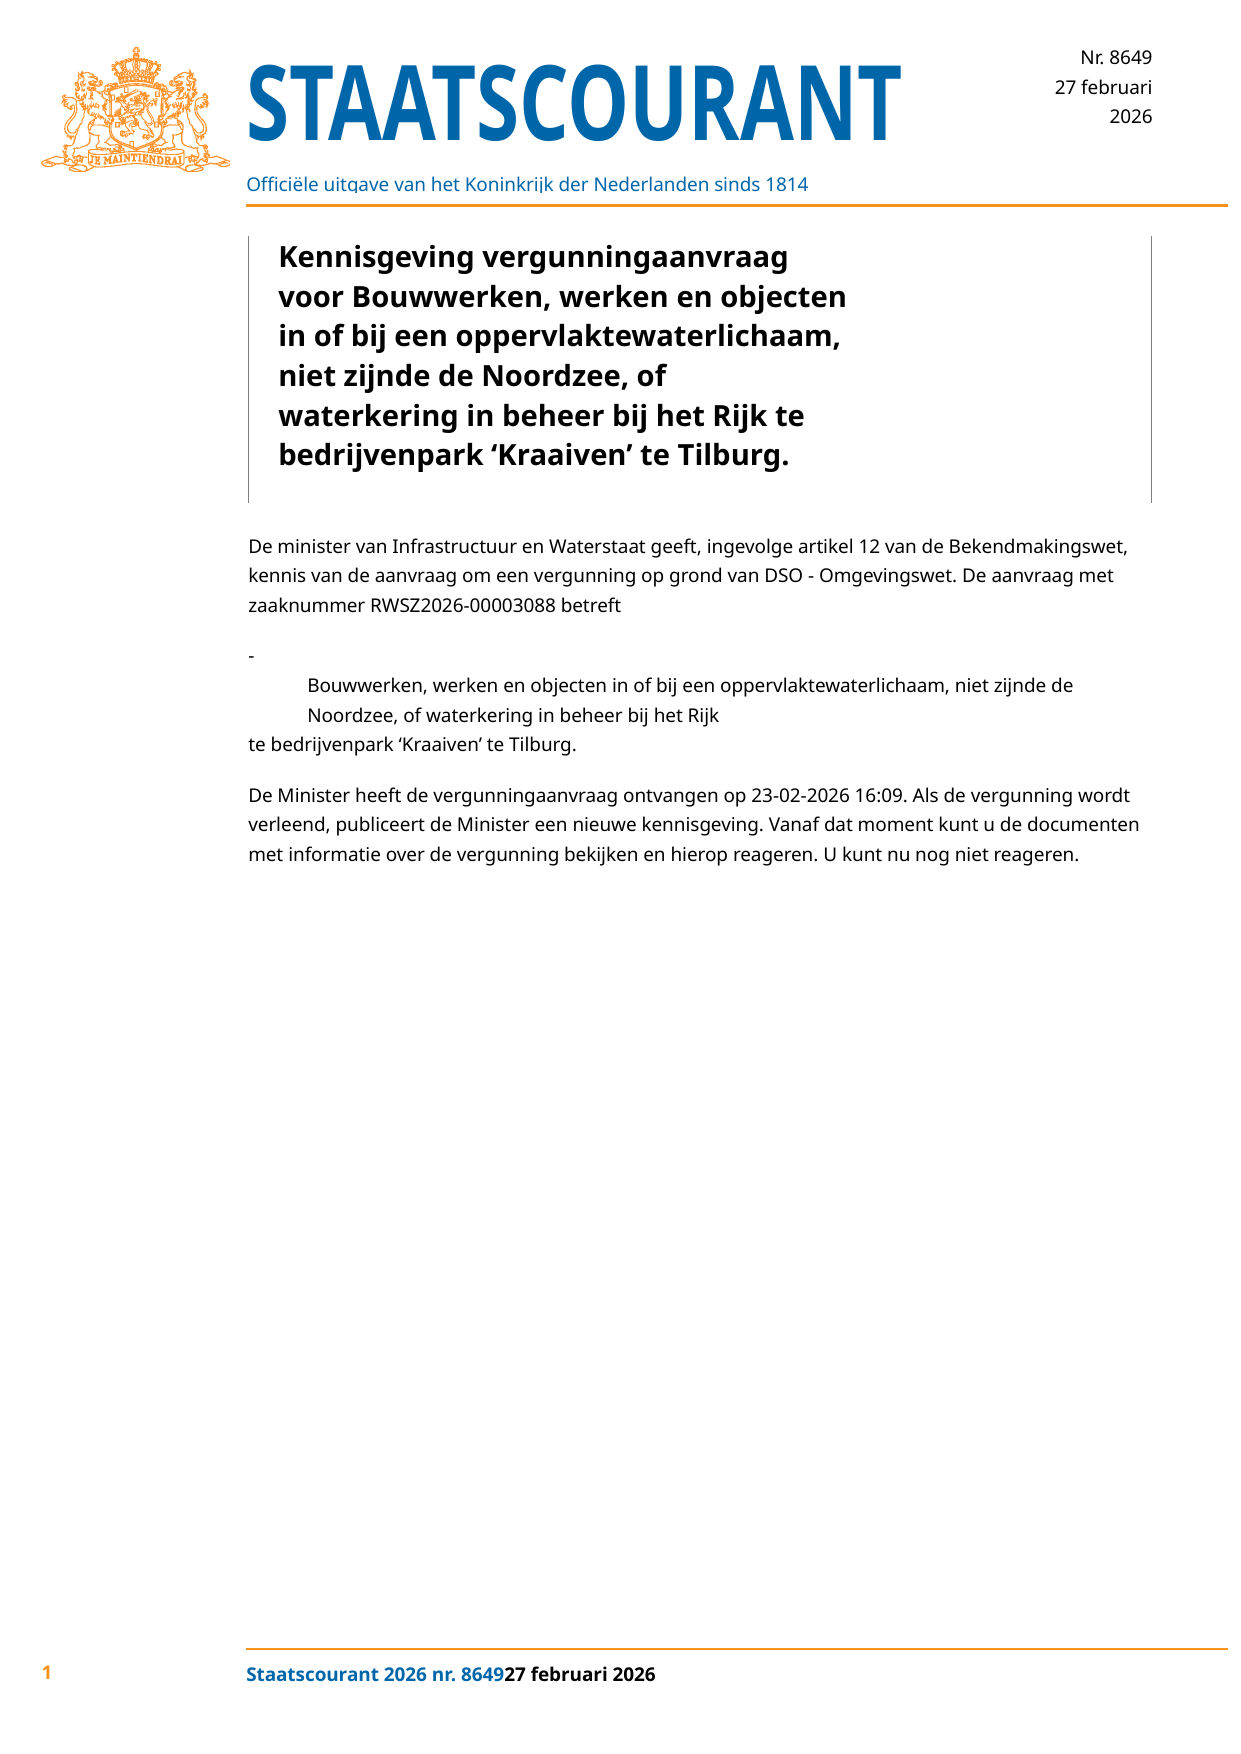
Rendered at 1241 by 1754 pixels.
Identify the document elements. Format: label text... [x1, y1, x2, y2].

table_header Kennisgeving vergunningaanvraag voor Bouwwerken, werken en objecten in of bij een oppervlaktewaterlichaam, niet zijnde de Noordzee, of waterkering in beheer bij het Rijk te bedrijvenpark ‘Kraaiven’ te Tilburg. [249, 236, 850, 503]
text De minister van Infrastructuur en Waterstaat geeft, ingevolge artikel 12 van de Bekendmakingswet, kennis van de aanvraag om een vergunning op grond van DSO - Omgevingswet. De aanvraag met zaaknummer RWSZ2026-00003088 betreft [248, 533, 1152, 618]
text De Minister heeft de vergunningaanvraag ontvangen op 23-02-2026 16:09. Als de vergunning wordt verleend, publiceert de Minister een nieuwe kennisgeving. Vanaf dat moment kunt u de documenten met informatie over de vergunning bekijken en hierop reageren. U kunt nu nog niet reageren. [248, 782, 1152, 867]
table_header [850, 236, 912, 413]
table_header [850, 414, 1151, 503]
list Bouwwerken, werken en objecten in of bij een oppervlaktewaterlichaam, niet zijnde de Noordzee, of waterkering in beheer bij het Rijk [248, 672, 1152, 727]
table_header [1090, 236, 1151, 413]
picture [41, 47, 231, 172]
text te bedrijvenpark ‘Kraaiven’ te Tilburg. [248, 731, 1152, 757]
picture [912, 236, 1090, 414]
